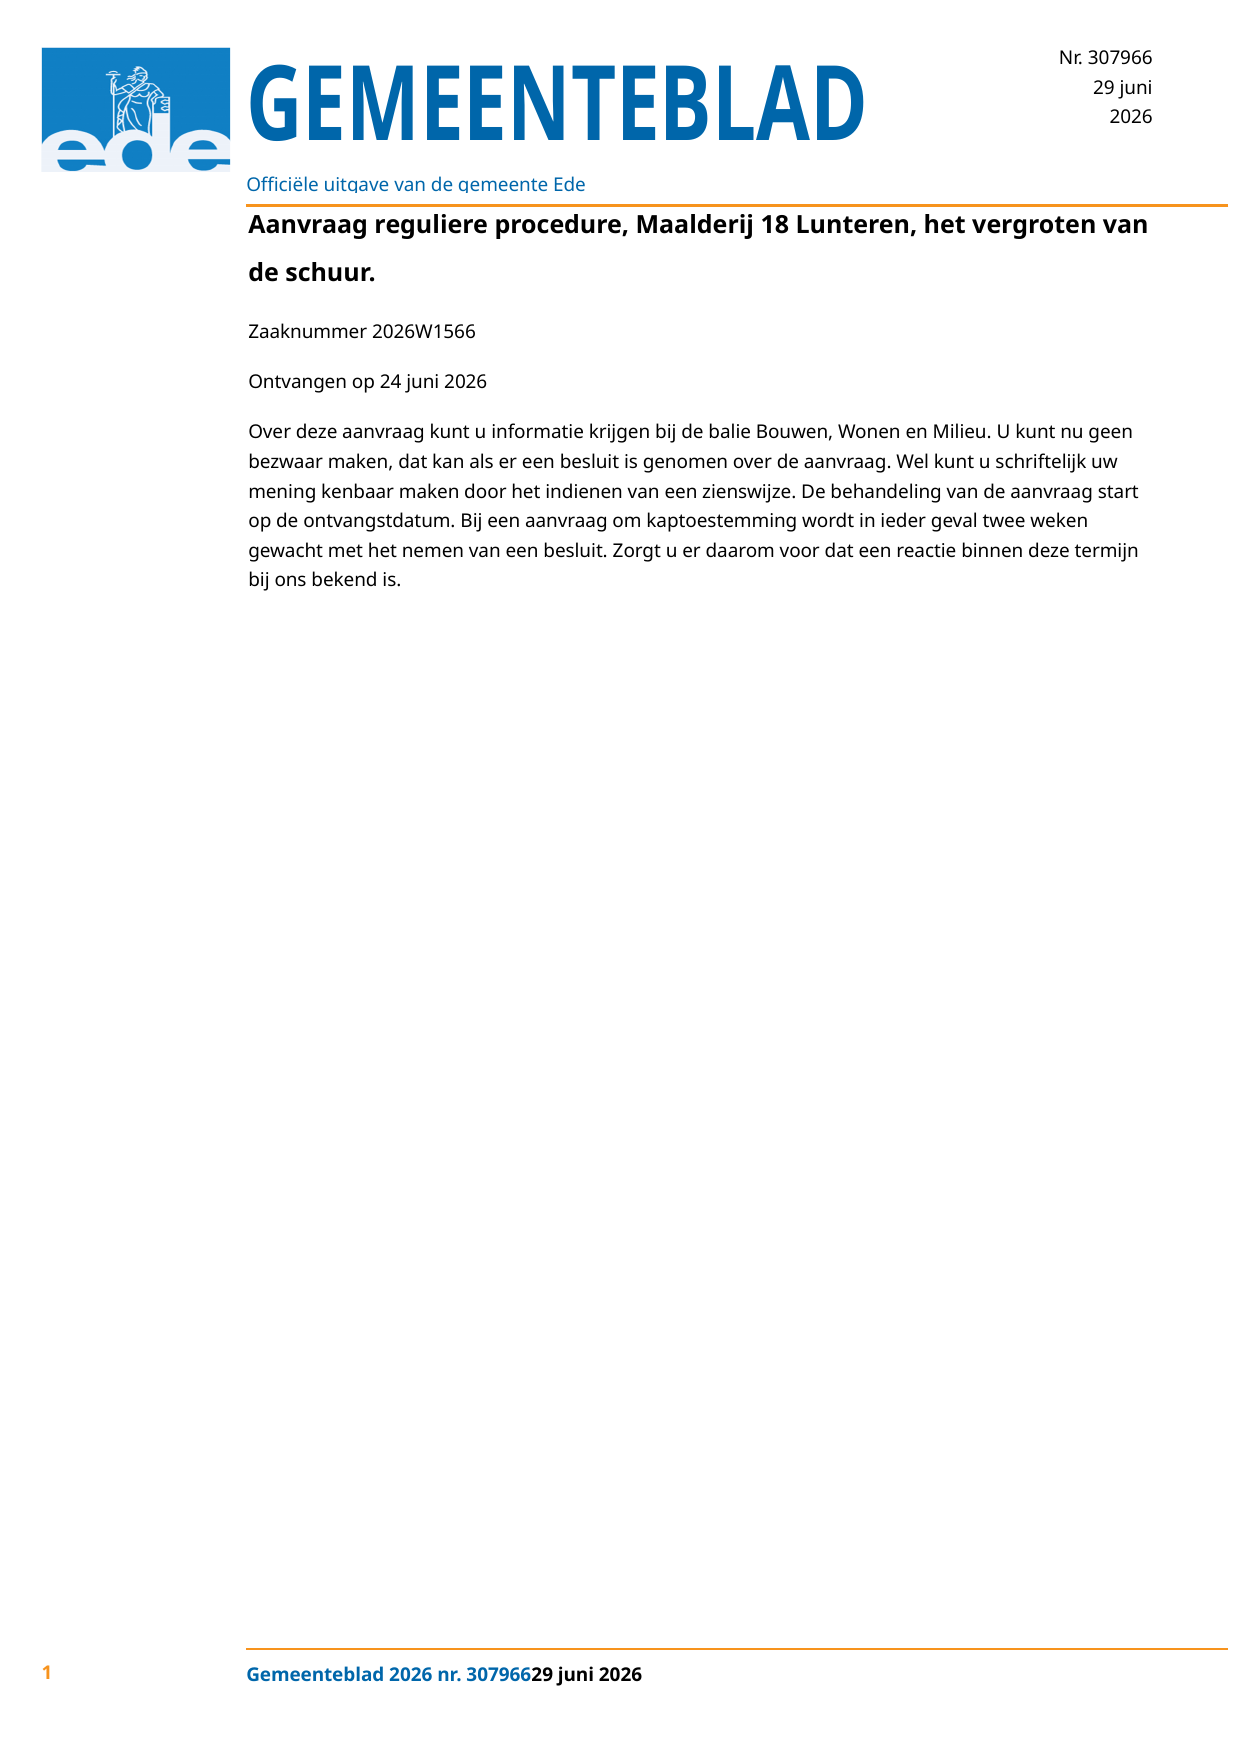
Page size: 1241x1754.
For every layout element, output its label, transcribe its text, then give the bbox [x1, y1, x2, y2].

text Over deze aanvraag kunt u informatie krijgen bij de balie Bouwen, Wonen en Milieu. U kunt nu geen bezwaar maken, dat kan als er een besluit is genomen over de aanvraag. Wel kunt u schriftelijk uw mening kenbaar maken door het indienen van een zienswijze. De behandeling van de aanvraag start op de ontvangstdatum. Bij een aanvraag om kaptoestemming wordt in ieder geval twee weken gewacht met het nemen van een besluit. Zorgt u er daarom voor dat een reactie binnen deze termijn bij ons bekend is. [248, 419, 1152, 592]
picture [41, 47, 231, 172]
text Aanvraag reguliere procedure, Maalderij 18 Lunteren, het vergroten van de schuur. [248, 207, 1152, 288]
text Ontvangen op 24 juni 2026 [248, 368, 1152, 394]
text Zaaknummer 2026W1566 [248, 318, 1152, 344]
